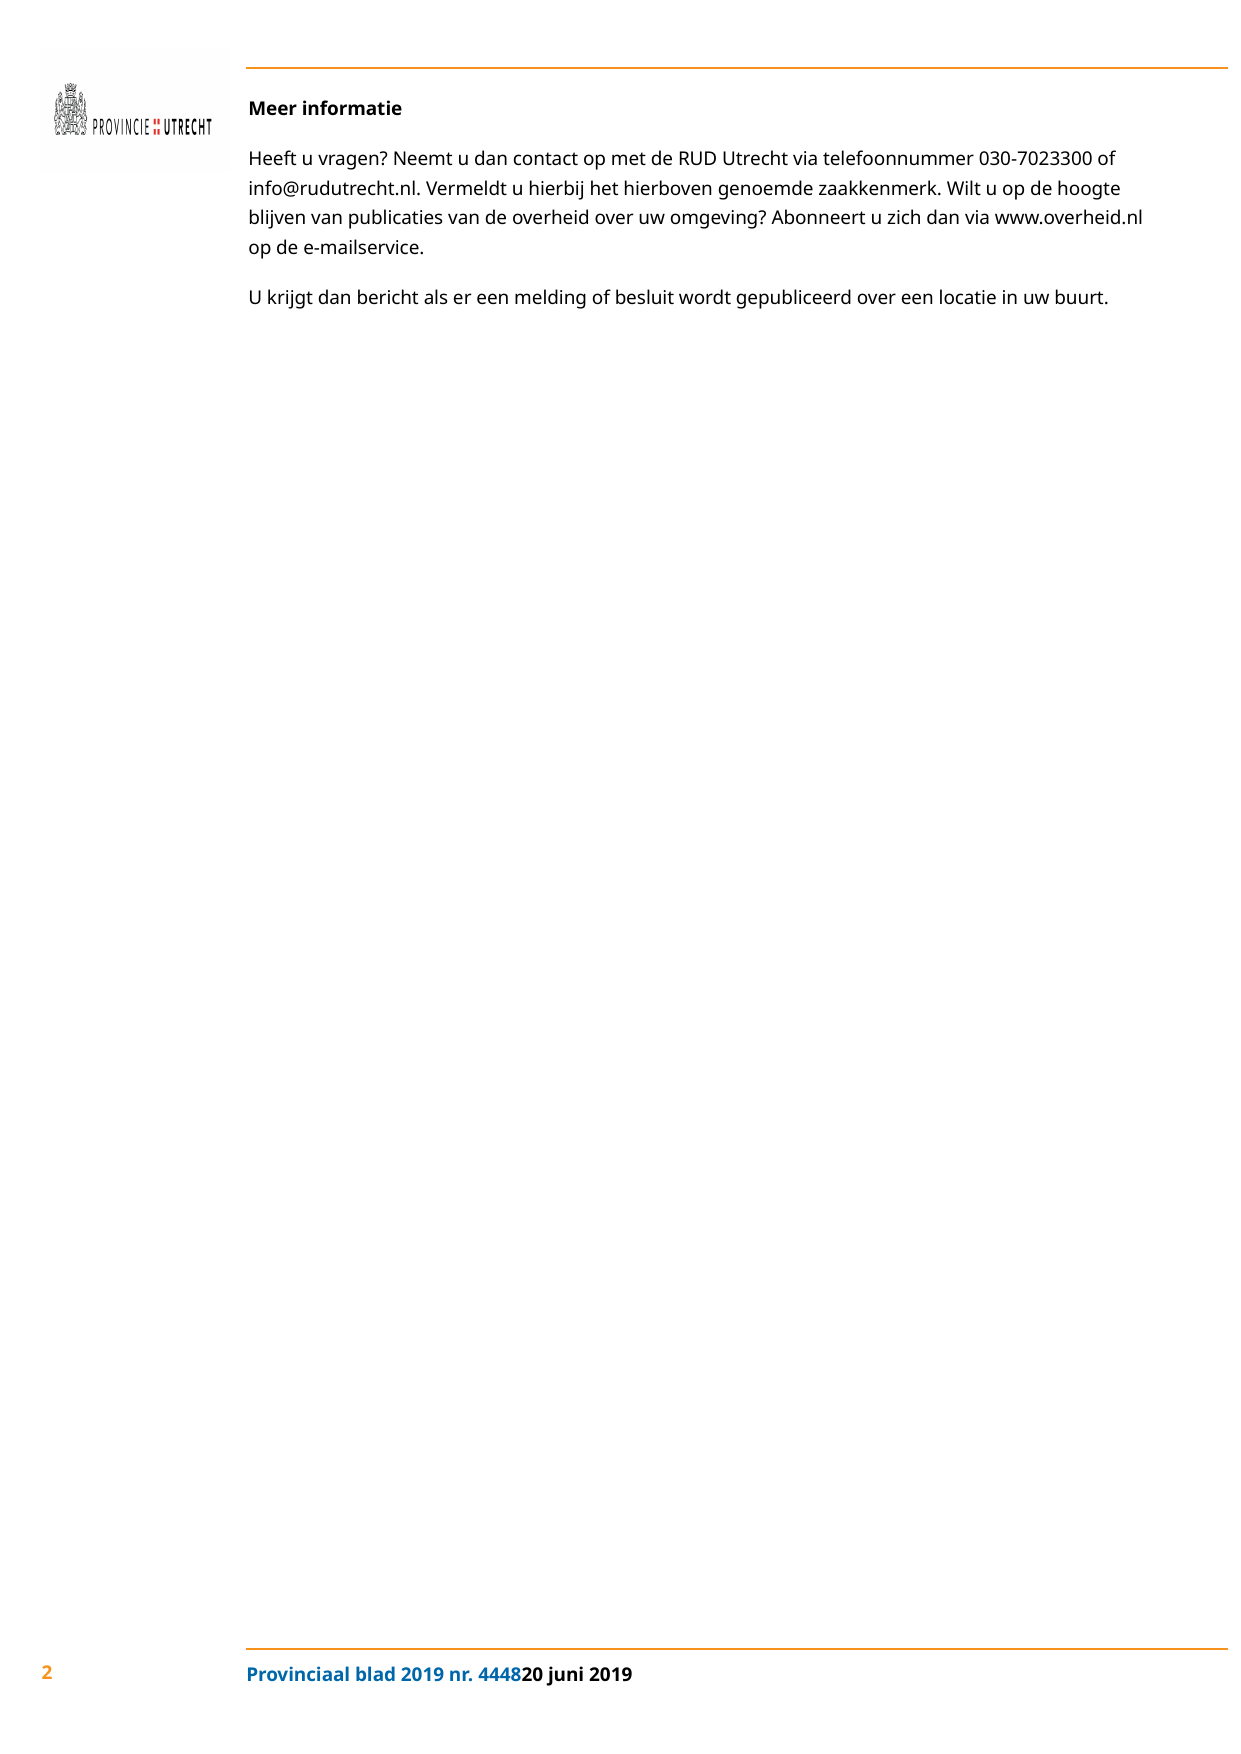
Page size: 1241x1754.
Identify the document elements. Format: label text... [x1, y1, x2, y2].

picture [41, 47, 231, 172]
text U krijgt dan bericht als er een melding of besluit wordt gepubliceerd over een locatie in uw buurt. [248, 284, 1152, 310]
text Meer informatie [248, 95, 1152, 121]
text Heeft u vragen? Neemt u dan contact op met de RUD Utrecht via telefoonnummer 030-7023300 of info@rudutrecht.nl. Vermeldt u hierbij het hierboven genoemde zaakkenmerk. Wilt u op de hoogte blijven van publicaties van de overheid over uw omgeving? Abonneert u zich dan via www.overheid.nl op de e-mailservice. [248, 145, 1152, 260]
